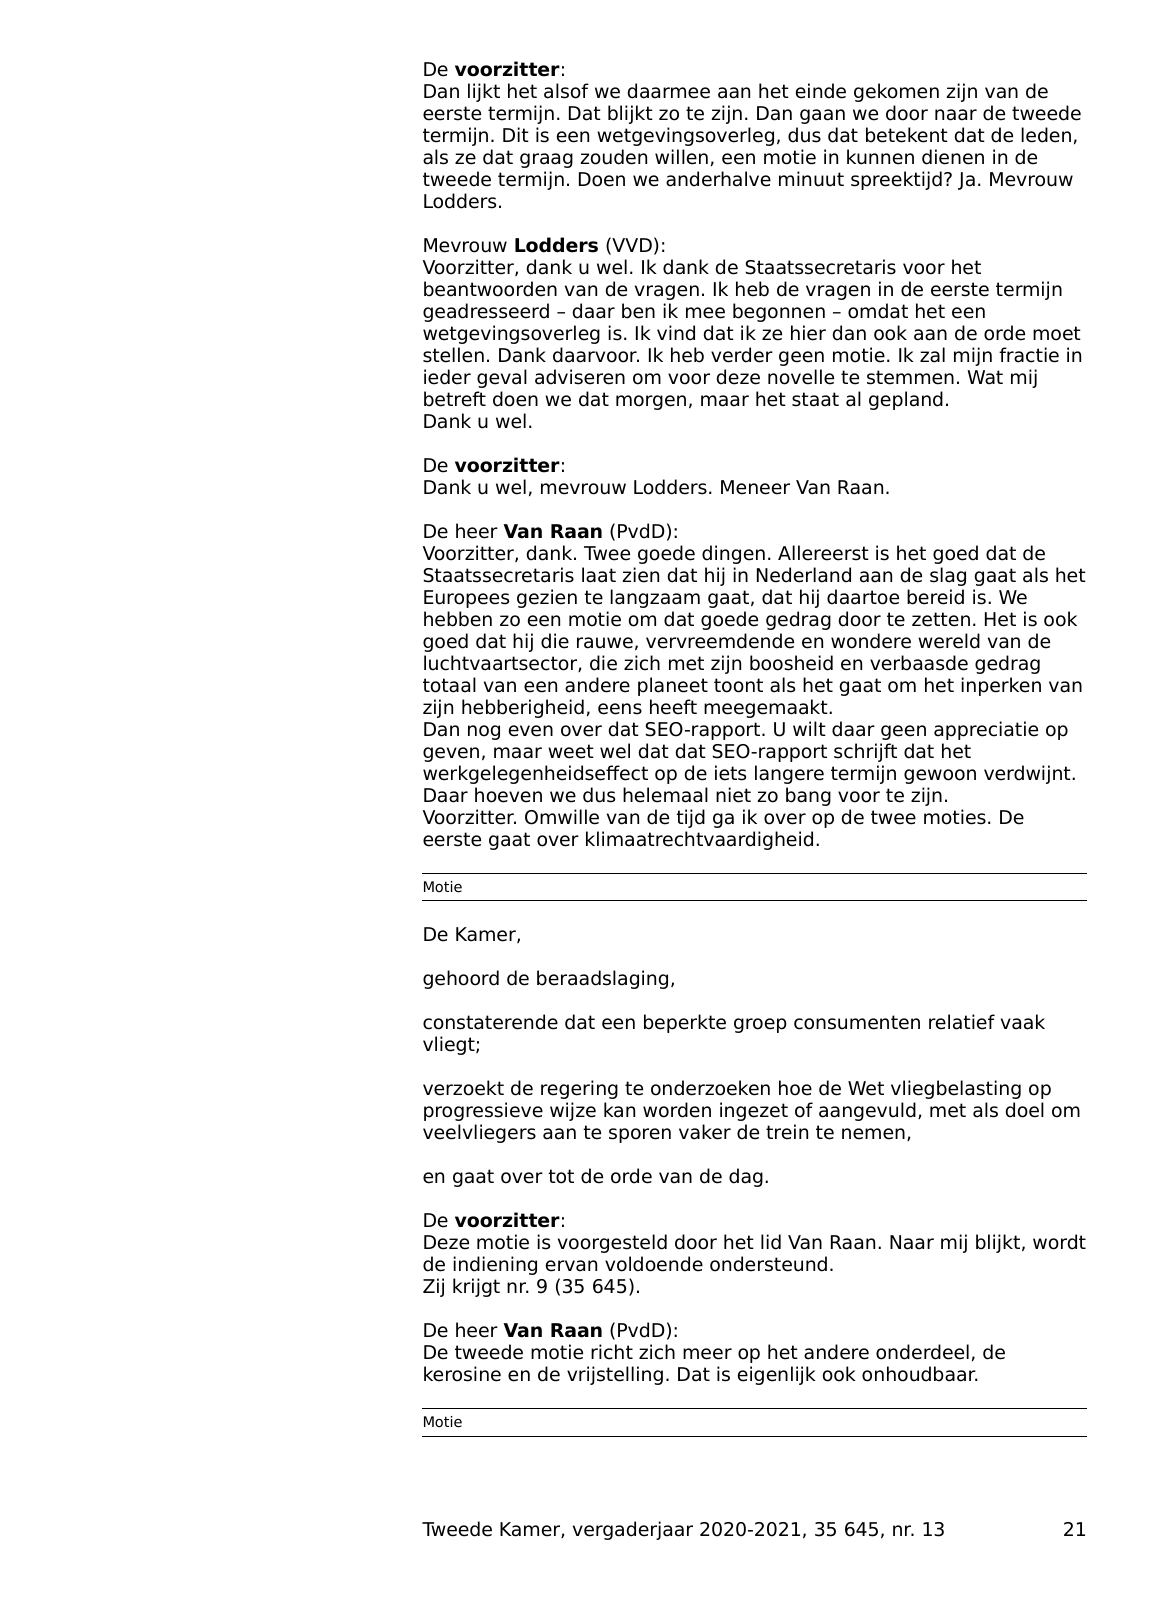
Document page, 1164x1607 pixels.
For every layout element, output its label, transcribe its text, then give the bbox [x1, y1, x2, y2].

text De voorzitter: [422, 1210, 1087, 1232]
text De voorzitter: [422, 59, 1087, 81]
text De heer Van Raan (PvdD): [422, 1320, 1087, 1342]
text De heer Van Raan (PvdD): [422, 521, 1087, 543]
text en gaat over tot de orde van de dag. [422, 1166, 1087, 1188]
text gehoord de beraadslaging, [422, 968, 1087, 989]
text Voorzitter, dank. Twee goede dingen. Allereerst is het goed dat de Staatssecretaris laat zien dat hij in Nederland aan de slag gaat als het Europees gezien te langzaam gaat, dat hij daartoe bereid is. We hebben zo een motie om dat goede gedrag door te zetten. Het is ook goed dat hij die rauwe, vervreemdende en wondere wereld van de luchtvaartsector, die zich met zijn boosheid en verbaasde gedrag totaal van een andere planeet toont als het gaat om het inperken van zijn hebberigheid, eens heeft meegemaakt. [422, 543, 1087, 719]
text Dan lijkt het alsof we daarmee aan het einde gekomen zijn van de eerste termijn. Dat blijkt zo te zijn. Dan gaan we door naar de tweede termijn. Dit is een wetgevingsoverleg, dus dat betekent dat de leden, als ze dat graag zouden willen, een motie in kunnen dienen in de tweede termijn. Doen we anderhalve minuut spreektijd? Ja. Mevrouw Lodders. [422, 81, 1087, 213]
text Voorzitter, dank u wel. Ik dank de Staatssecretaris voor het beantwoorden van de vragen. Ik heb de vragen in de eerste termijn geadresseerd – daar ben ik mee begonnen – omdat het een wetgevingsoverleg is. Ik vind dat ik ze hier dan ook aan de orde moet stellen. Dank daarvoor. Ik heb verder geen motie. Ik zal mijn fractie in ieder geval adviseren om voor deze novelle te stemmen. Wat mij betreft doen we dat morgen, maar het staat al gepland. [422, 257, 1087, 411]
text constaterende dat een beperkte groep consumenten relatief vaak vliegt; [422, 1012, 1087, 1056]
table_header Motie [422, 874, 1087, 900]
table_header Motie [422, 1409, 1087, 1436]
text Dan nog even over dat SEO-rapport. U wilt daar geen appreciatie op geven, maar weet wel dat dat SEO-rapport schrijft dat het werkgelegenheidseffect op de iets langere termijn gewoon verdwijnt. Daar hoeven we dus helemaal niet zo bang voor te zijn. [422, 719, 1087, 807]
text Zij krijgt nr. 9 (35 645). [422, 1276, 1087, 1298]
text verzoekt de regering te onderzoeken hoe de Wet vliegbelasting op progressieve wijze kan worden ingezet of aangevuld, met als doel om veelvliegers aan te sporen vaker de trein te nemen, [422, 1078, 1087, 1144]
text De tweede motie richt zich meer op het andere onderdeel, de kerosine en de vrijstelling. Dat is eigenlijk ook onhoudbaar. [422, 1342, 1087, 1386]
text De voorzitter: [422, 455, 1087, 477]
text Dank u wel, mevrouw Lodders. Meneer Van Raan. [422, 477, 1087, 499]
text De Kamer, [422, 923, 1087, 945]
text Voorzitter. Omwille van de tijd ga ik over op de twee moties. De eerste gaat over klimaatrechtvaardigheid. [422, 807, 1087, 851]
text Mevrouw Lodders (VVD): [422, 235, 1087, 257]
text Dank u wel. [422, 411, 1087, 433]
text Deze motie is voorgesteld door het lid Van Raan. Naar mij blijkt, wordt de indiening ervan voldoende ondersteund. [422, 1232, 1087, 1276]
